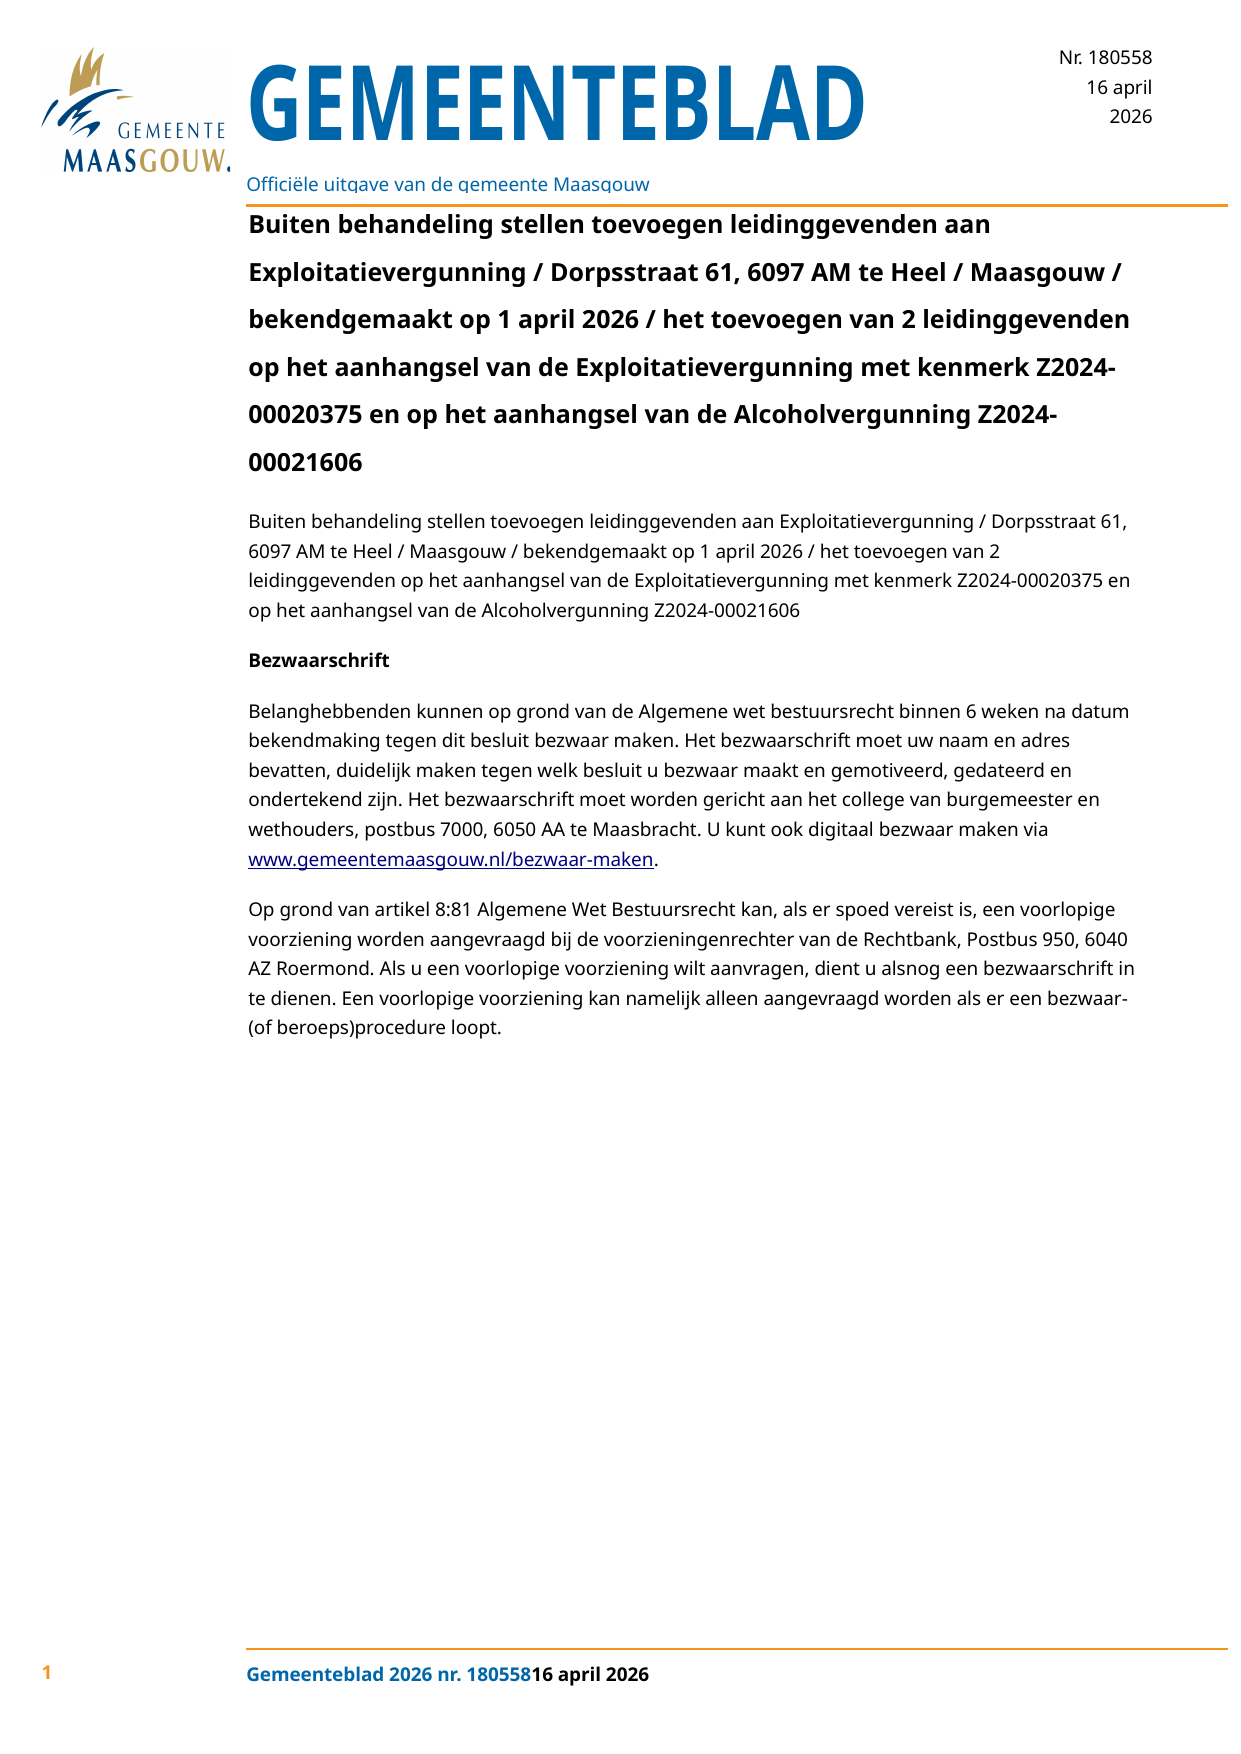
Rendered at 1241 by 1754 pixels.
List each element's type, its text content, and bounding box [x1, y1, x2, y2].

text Buiten behandeling stellen toevoegen leidinggevenden aan Exploitatievergunning / Dorpsstraat 61, 6097 AM te Heel / Maasgouw / bekendgemaakt op 1 april 2026 / het toevoegen van 2 leidinggevenden op het aanhangsel van de Exploitatievergunning met kenmerk Z2024-00020375 en op het aanhangsel van de Alcoholvergunning Z2024-00021606 [248, 207, 1152, 479]
text Op grond van artikel 8:81 Algemene Wet Bestuursrecht kan, als er spoed vereist is, een voorlopige voorziening worden aangevraagd bij de voorzieningenrechter van de Rechtbank, Postbus 950, 6040 AZ Roermond. Als u een voorlopige voorziening wilt aanvragen, dient u alsnog een bezwaarschrift in te dienen. Een voorlopige voorziening kan namelijk alleen aangevraagd worden als er een bezwaar- (of beroeps)procedure loopt. [248, 896, 1152, 1040]
text Bezwaarschrift [248, 647, 1152, 673]
text Belanghebbenden kunnen op grond van de Algemene wet bestuursrecht binnen 6 weken na datum bekendmaking tegen dit besluit bezwaar maken. Het bezwaarschrift moet uw naam en adres bevatten, duidelijk maken tegen welk besluit u bezwaar maakt en gemotiveerd, gedateerd en ondertekend zijn. Het bezwaarschrift moet worden gericht aan het college van burgemeester en wethouders, postbus 7000, 6050 AA te Maasbracht. U kunt ook digitaal bezwaar maken via www.gemeentemaasgouw.nl/bezwaar-maken. [248, 698, 1152, 872]
picture [41, 47, 231, 172]
text Buiten behandeling stellen toevoegen leidinggevenden aan Exploitatievergunning / Dorpsstraat 61, 6097 AM te Heel / Maasgouw / bekendgemaakt op 1 april 2026 / het toevoegen van 2 leidinggevenden op het aanhangsel van de Exploitatievergunning met kenmerk Z2024-00020375 en op het aanhangsel van de Alcoholvergunning Z2024-00021606 [248, 508, 1152, 623]
